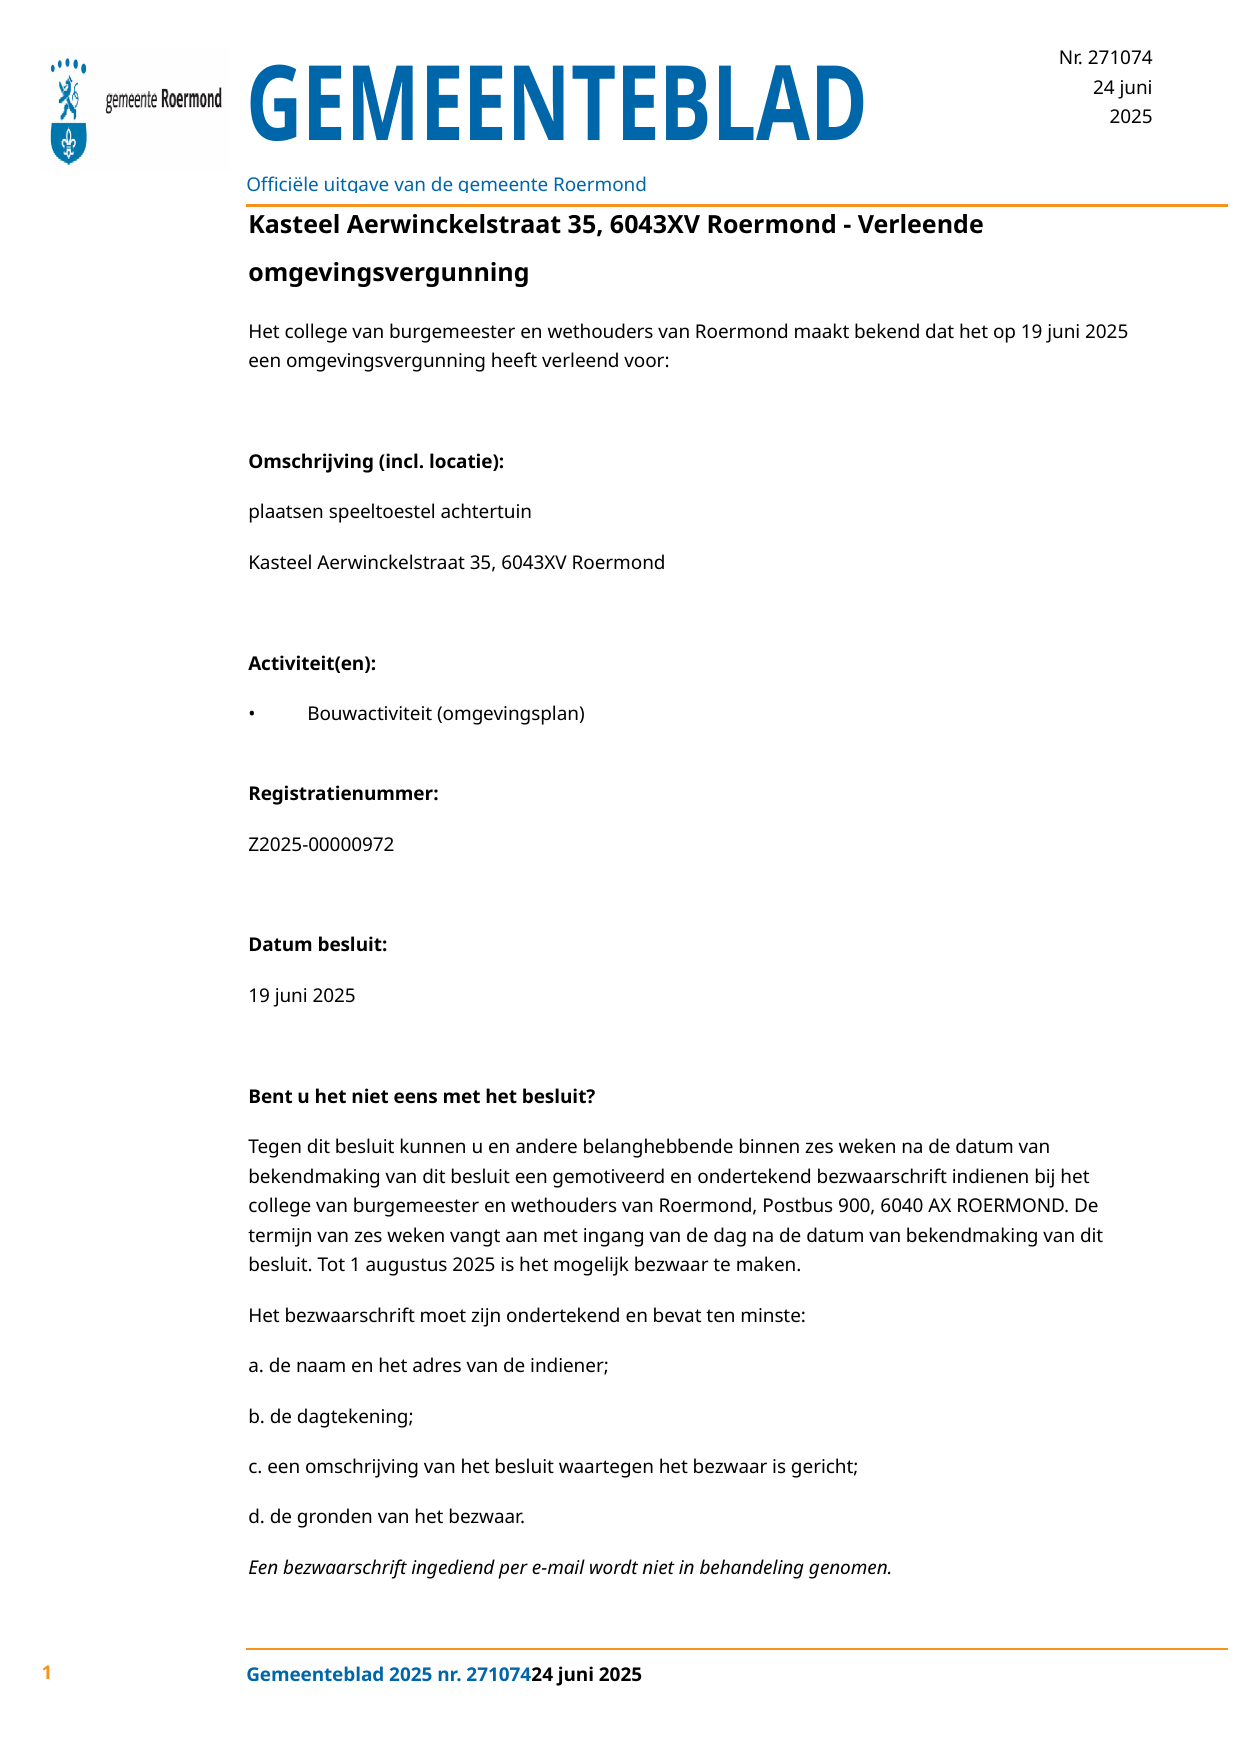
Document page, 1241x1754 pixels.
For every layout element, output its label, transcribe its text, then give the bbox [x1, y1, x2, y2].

text Z2025-00000972 [248, 831, 1152, 857]
text Het college van burgemeester en wethouders van Roermond maakt bekend dat het op 19 juni 2025 een omgevingsvergunning heeft verleend voor: [248, 318, 1152, 373]
text Kasteel Aerwinckelstraat 35, 6043XV Roermond [248, 549, 1152, 575]
picture [41, 47, 231, 172]
text Tegen dit besluit kunnen u en andere belanghebbende binnen zes weken na de datum van bekendmaking van dit besluit een gemotiveerd en ondertekend bezwaarschrift indienen bij het college van burgemeester en wethouders van Roermond, Postbus 900, 6040 AX ROERMOND. De termijn van zes weken vangt aan met ingang van de dag na de datum van bekendmaking van dit besluit. Tot 1 augustus 2025 is het mogelijk bezwaar te maken. [248, 1133, 1152, 1277]
text Kasteel Aerwinckelstraat 35, 6043XV Roermond - Verleende omgevingsvergunning [248, 207, 1152, 288]
text Het bezwaarschrift moet zijn ondertekend en bevat ten minste: [248, 1302, 1152, 1328]
text Registratienummer: [248, 780, 1152, 806]
text a. de naam en het adres van de indiener; [248, 1352, 1152, 1378]
text Datum besluit: [248, 932, 1152, 957]
text Omschrijving (incl. locatie): [248, 448, 1152, 474]
text Bent u het niet eens met het besluit? [248, 1083, 1152, 1109]
text c. een omschrijving van het besluit waartegen het bezwaar is gericht; [248, 1453, 1152, 1479]
list Bouwactiviteit (omgevingsplan) [248, 700, 1152, 726]
text 19 juni 2025 [248, 982, 1152, 1008]
text Activiteit(en): [248, 650, 1152, 676]
text plaatsen speeltoestel achtertuin [248, 499, 1152, 524]
text d. de gronden van het bezwaar. [248, 1504, 1152, 1529]
text Een bezwaarschrift ingediend per e-mail wordt niet in behandeling genomen. [248, 1554, 1152, 1580]
text b. de dagtekening; [248, 1403, 1152, 1429]
